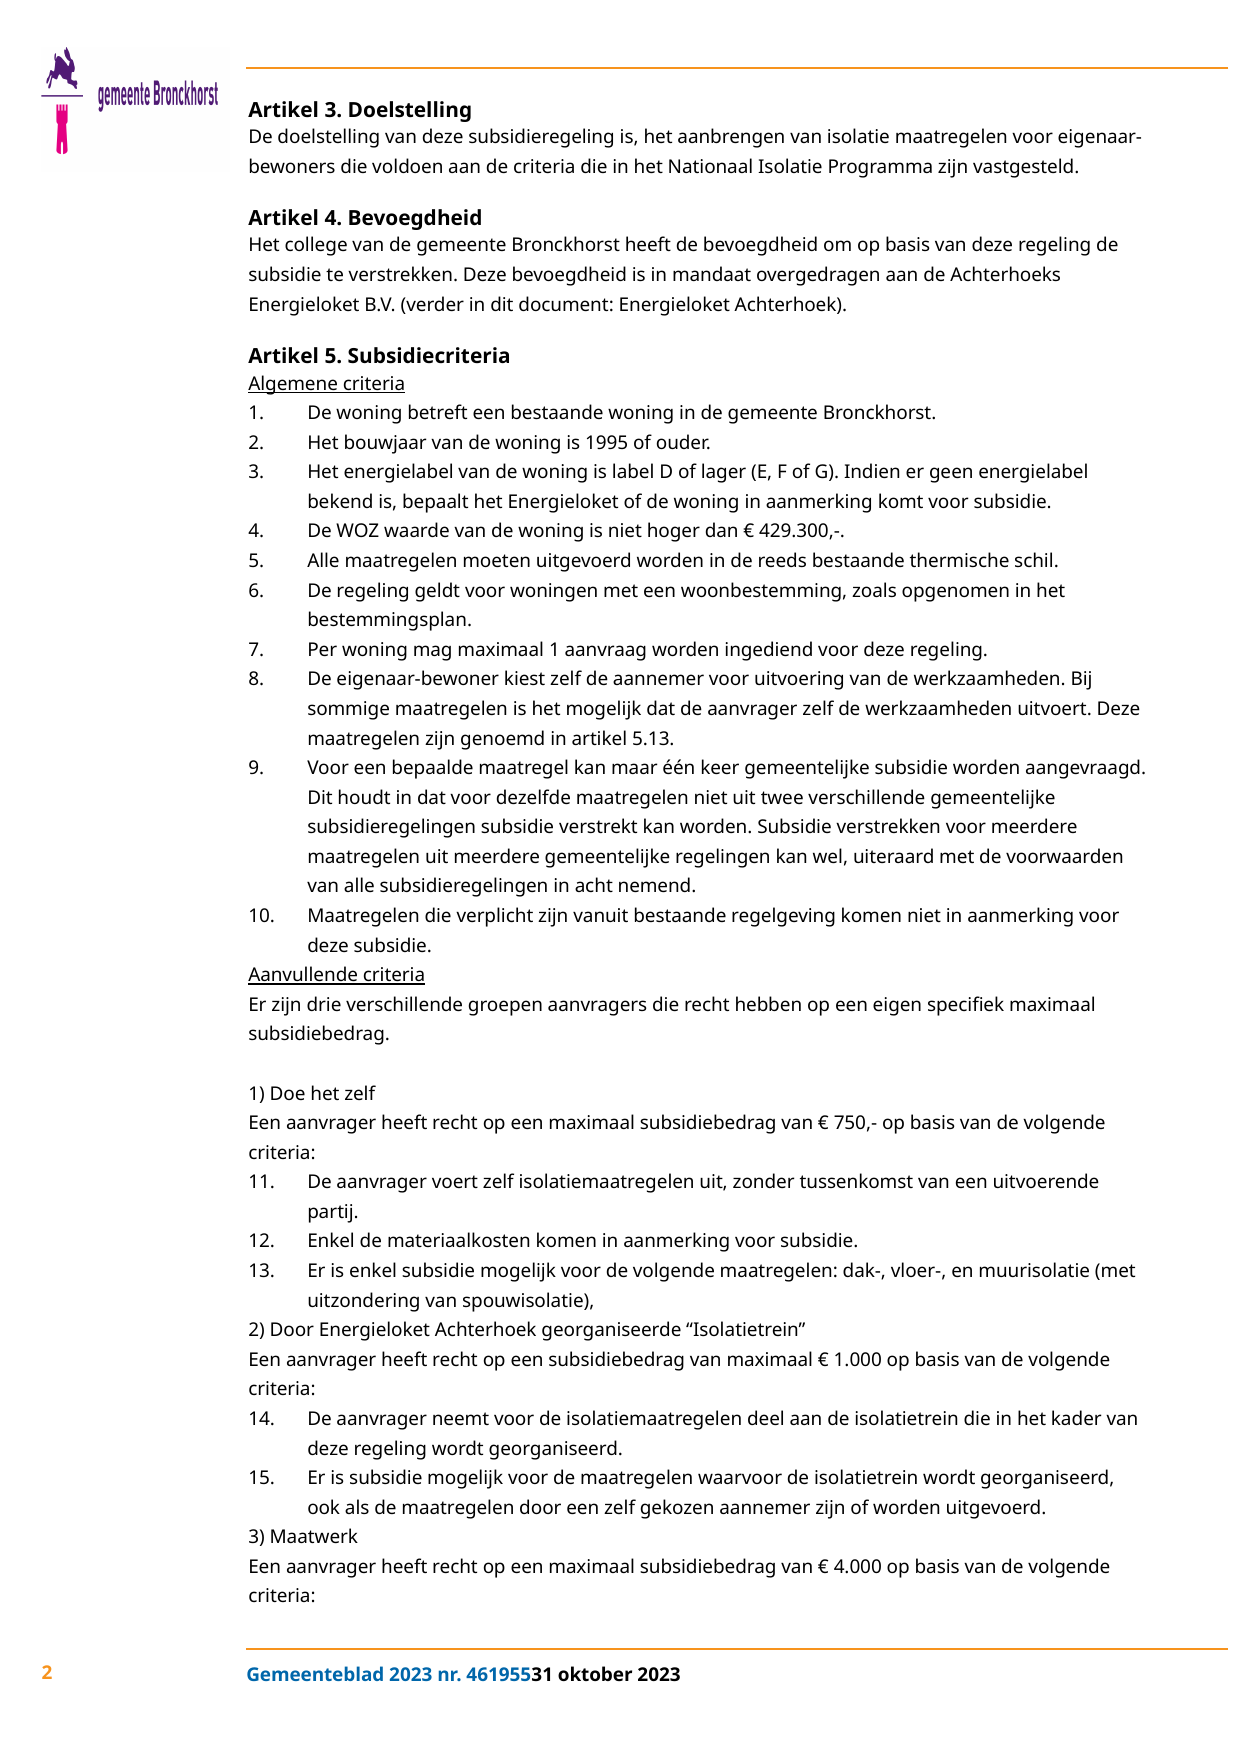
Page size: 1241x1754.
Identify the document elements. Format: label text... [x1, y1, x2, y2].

list Er is enkel subsidie mogelijk voor de volgende maatregelen: dak-, vloer-, en muurisolatie (met uitzondering van spouwisolatie), [248, 1257, 1152, 1312]
list Het energielabel van de woning is label D of lager (E, F of G). Indien er geen energielabel bekend is, bepaalt het Energieloket of de woning in aanmerking komt voor subsidie. [248, 458, 1152, 514]
text Er zijn drie verschillende groepen aanvragers die recht hebben op een eigen specifiek maximaal subsidiebedrag. [248, 991, 1152, 1046]
text Artikel 5. Subsidiecriteria [248, 341, 1152, 370]
text Artikel 3. Doelstelling [248, 95, 1152, 123]
list Er is subsidie mogelijk voor de maatregelen waarvoor de isolatietrein wordt georganiseerd, ook als de maatregelen door een zelf gekozen aannemer zijn of worden uitgevoerd. [248, 1464, 1152, 1519]
list Voor een bepaalde maatregel kan maar één keer gemeentelijke subsidie worden aangevraagd. Dit houdt in dat voor dezelfde maatregelen niet uit twee verschillende gemeentelijke subsidieregelingen subsidie verstrekt kan worden. Subsidie verstrekken voor meerdere maatregelen uit meerdere gemeentelijke regelingen kan wel, uiteraard met de voorwaarden van alle subsidieregelingen in acht nemend. [248, 754, 1152, 898]
text Artikel 4. Bevoegdheid [248, 203, 1152, 232]
list De regeling geldt voor woningen met een woonbestemming, zoals opgenomen in het bestemmingsplan. [248, 577, 1152, 632]
picture [41, 47, 231, 172]
text De doelstelling van deze subsidieregeling is, het aanbrengen van isolatie maatregelen voor eigenaar-bewoners die voldoen aan de criteria die in het Nationaal Isolatie Programma zijn vastgesteld. [248, 123, 1152, 178]
text 3) Maatwerk [248, 1523, 1152, 1549]
text Algemene criteria [248, 370, 1152, 395]
text Het college van de gemeente Bronckhorst heeft de bevoegdheid om op basis van deze regeling de subsidie te verstrekken. Deze bevoegdheid is in mandaat overgedragen aan de Achterhoeks Energieloket B.V. (verder in dit document: Energieloket Achterhoek). [248, 232, 1152, 317]
list Per woning mag maximaal 1 aanvraag worden ingediend voor deze regeling. [248, 636, 1152, 662]
list Maatregelen die verplicht zijn vanuit bestaande regelgeving komen niet in aanmerking voor deze subsidie. [248, 902, 1152, 957]
list Het bouwjaar van de woning is 1995 of ouder. [248, 429, 1152, 454]
list De aanvrager neemt voor de isolatiemaatregelen deel aan de isolatietrein die in het kader van deze regeling wordt georganiseerd. [248, 1405, 1152, 1460]
list Alle maatregelen moeten uitgevoerd worden in de reeds bestaande thermische schil. [248, 547, 1152, 573]
text Een aanvrager heeft recht op een subsidiebedrag van maximaal € 1.000 op basis van de volgende criteria: [248, 1346, 1152, 1401]
text Een aanvrager heeft recht op een maximaal subsidiebedrag van € 750,- op basis van de volgende criteria: [248, 1109, 1152, 1164]
list De WOZ waarde van de woning is niet hoger dan € 429.300,-. [248, 518, 1152, 543]
list De aanvrager voert zelf isolatiemaatregelen uit, zonder tussenkomst van een uitvoerende partij. [248, 1168, 1152, 1224]
list De woning betreft een bestaande woning in de gemeente Bronckhorst. [248, 399, 1152, 425]
list Enkel de materiaalkosten komen in aanmerking voor subsidie. [248, 1228, 1152, 1253]
text 2) Door Energieloket Achterhoek georganiseerde “Isolatietrein” [248, 1316, 1152, 1342]
text 1) Doe het zelf [248, 1080, 1152, 1105]
text Aanvullende criteria [248, 961, 1152, 987]
text Een aanvrager heeft recht op een maximaal subsidiebedrag van € 4.000 op basis van de volgende criteria: [248, 1553, 1152, 1608]
list De eigenaar-bewoner kiest zelf de aannemer voor uitvoering van de werkzaamheden. Bij sommige maatregelen is het mogelijk dat de aanvrager zelf de werkzaamheden uitvoert. Deze maatregelen zijn genoemd in artikel 5.13. [248, 666, 1152, 750]
